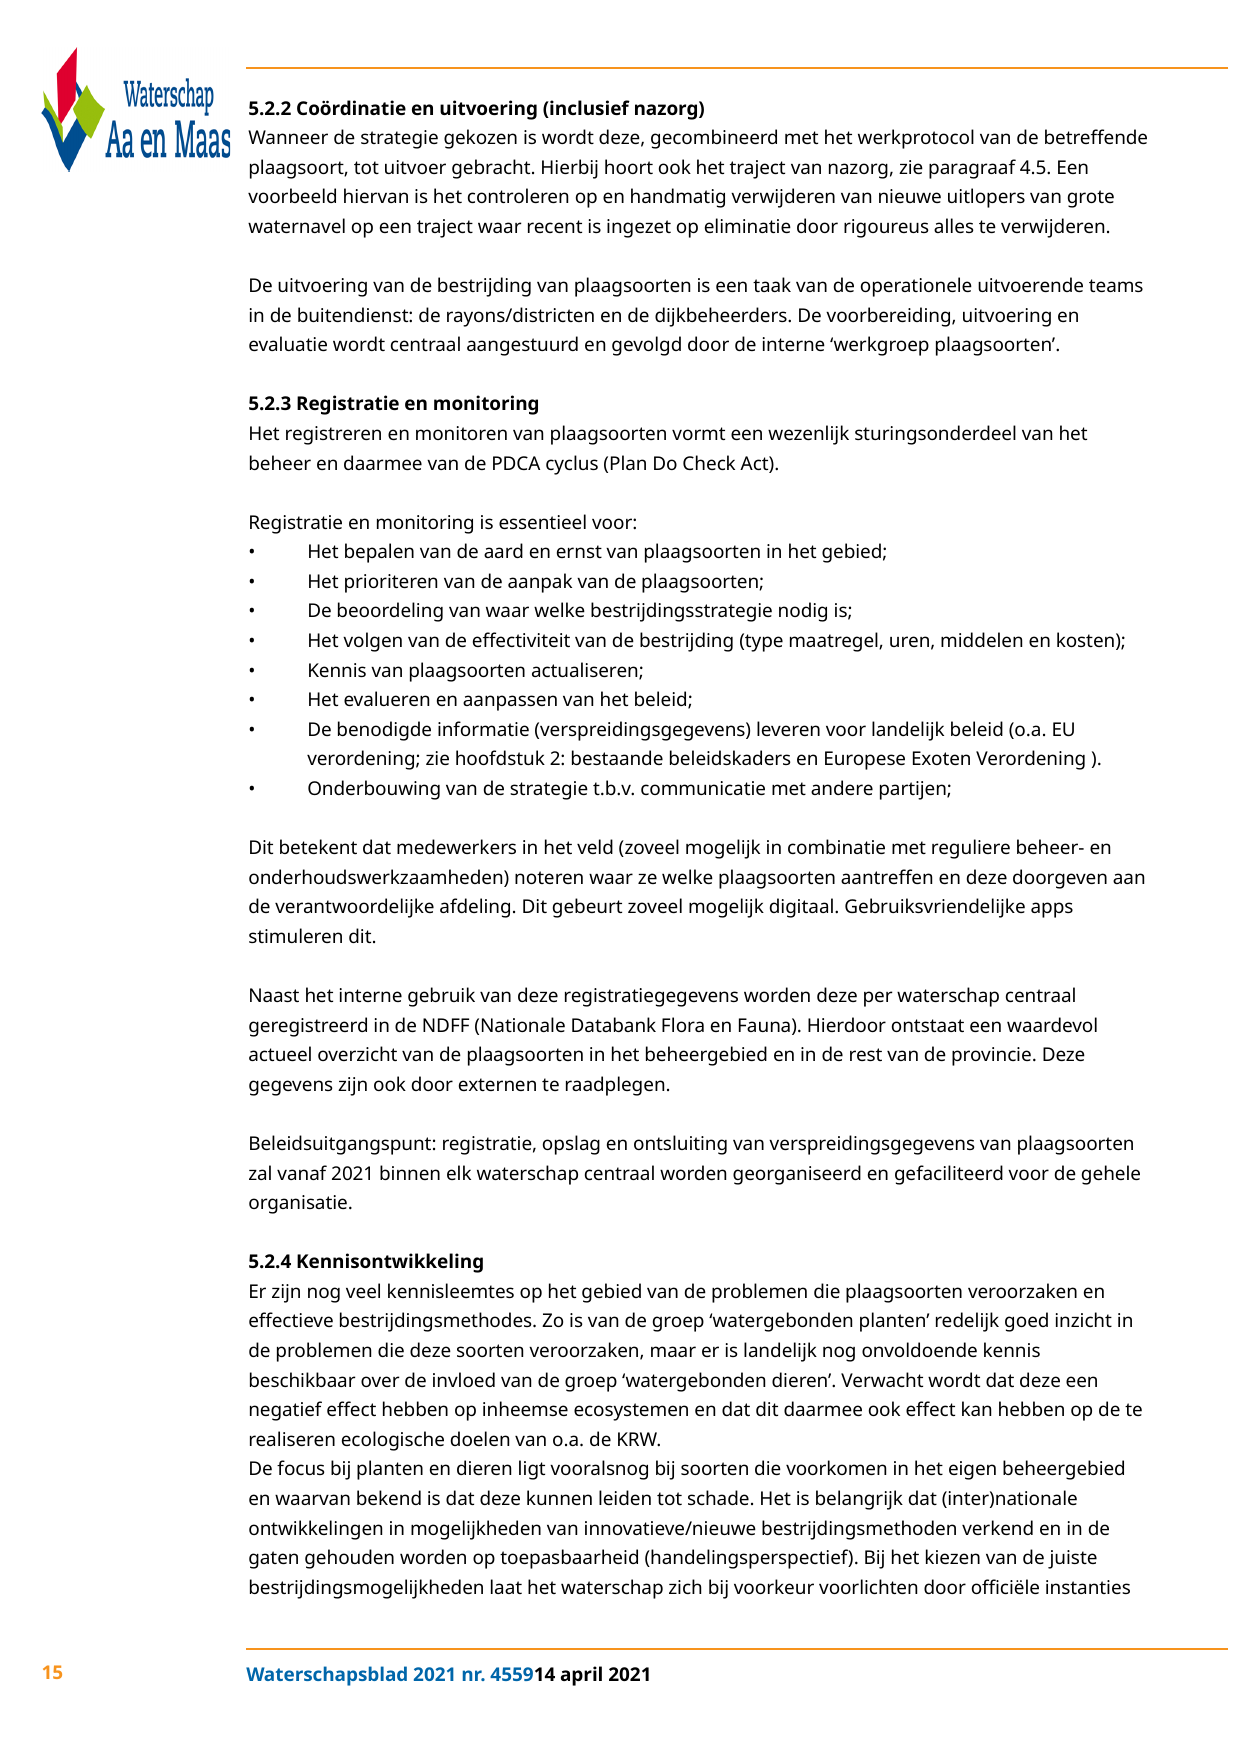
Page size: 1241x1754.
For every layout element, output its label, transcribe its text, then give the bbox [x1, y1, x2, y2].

list Het evalueren en aanpassen van het beleid; [248, 686, 1152, 712]
text Er zijn nog veel kennisleemtes op het gebied van de problemen die plaagsoorten veroorzaken en effectieve bestrijdingsmethodes. Zo is van de groep ‘watergebonden planten’ redelijk goed inzicht in de problemen die deze soorten veroorzaken, maar er is landelijk nog onvoldoende kennis beschikbaar over de invloed van de groep ‘watergebonden dieren’. Verwacht wordt dat deze een negatief effect hebben op inheemse ecosystemen en dat dit daarmee ook effect kan hebben op de te realiseren ecologische doelen van o.a. de KRW. [248, 1278, 1152, 1452]
text Beleidsuitgangspunt: registratie, opslag en ontsluiting van verspreidingsgegevens van plaagsoorten zal vanaf 2021 binnen elk waterschap centraal worden georganiseerd en gefaciliteerd voor de gehele organisatie. [248, 1130, 1152, 1215]
text Dit betekent dat medewerkers in het veld (zoveel mogelijk in combinatie met reguliere beheer- en onderhoudswerkzaamheden) noteren waar ze welke plaagsoorten aantreffen en deze doorgeven aan de verantwoordelijke afdeling. Dit gebeurt zoveel mogelijk digitaal. Gebruiksvriendelijke apps stimuleren dit. [248, 834, 1152, 949]
list De beoordeling van waar welke bestrijdingsstrategie nodig is; [248, 598, 1152, 623]
list Onderbouwing van de strategie t.b.v. communicatie met andere partijen; [248, 775, 1152, 801]
text 5.2.4 Kennisontwikkeling [248, 1248, 1152, 1274]
list Het volgen van de effectiviteit van de bestrijding (type maatregel, uren, middelen en kosten); [248, 627, 1152, 653]
text Naast het interne gebruik van deze registratiegegevens worden deze per waterschap centraal geregistreerd in de NDFF (Nationale Databank Flora en Fauna). Hierdoor ontstaat een waardevol actueel overzicht van de plaagsoorten in het beheergebied en in de rest van de provincie. Deze gegevens zijn ook door externen te raadplegen. [248, 982, 1152, 1097]
list Het bepalen van de aard en ernst van plaagsoorten in het gebied; [248, 538, 1152, 564]
text Wanneer de strategie gekozen is wordt deze, gecombineerd met het werkprotocol van de betreffende plaagsoort, tot uitvoer gebracht. Hierbij hoort ook het traject van nazorg, zie paragraaf 4.5. Een voorbeeld hiervan is het controleren op en handmatig verwijderen van nieuwe uitlopers van grote waternavel op een traject waar recent is ingezet op eliminatie door rigoureus alles te verwijderen. [248, 124, 1152, 239]
list De benodigde informatie (verspreidingsgegevens) leveren voor landelijk beleid (o.a. EU verordening; zie hoofdstuk 2: bestaande beleidskaders en Europese Exoten Verordening ). [248, 716, 1152, 771]
text De focus bij planten en dieren ligt vooralsnog bij soorten die voorkomen in het eigen beheergebied en waarvan bekend is dat deze kunnen leiden tot schade. Het is belangrijk dat (inter)nationale ontwikkelingen in mogelijkheden van innovatieve/nieuwe bestrijdingsmethoden verkend en in de gaten gehouden worden op toepasbaarheid (handelingsperspectief). Bij het kiezen van de juiste bestrijdingsmogelijkheden laat het waterschap zich bij voorkeur voorlichten door officiële instanties [248, 1456, 1152, 1600]
text De uitvoering van de bestrijding van plaagsoorten is een taak van de operationele uitvoerende teams in de buitendienst: de rayons/districten en de dijkbeheerders. De voorbereiding, uitvoering en evaluatie wordt centraal aangestuurd en gevolgd door de interne ‘werkgroep plaagsoorten’. [248, 272, 1152, 357]
text 5.2.3 Registratie en monitoring [248, 391, 1152, 416]
text Registratie en monitoring is essentieel voor: [248, 509, 1152, 535]
text 5.2.2 Coördinatie en uitvoering (inclusief nazorg) [248, 95, 1152, 121]
text Het registreren en monitoren van plaagsoorten vormt een wezenlijk sturingsonderdeel van het beheer en daarmee van de PDCA cyclus (Plan Do Check Act). [248, 420, 1152, 476]
picture [41, 47, 231, 172]
list Het prioriteren van de aanpak van de plaagsoorten; [248, 568, 1152, 594]
list Kennis van plaagsoorten actualiseren; [248, 657, 1152, 683]
